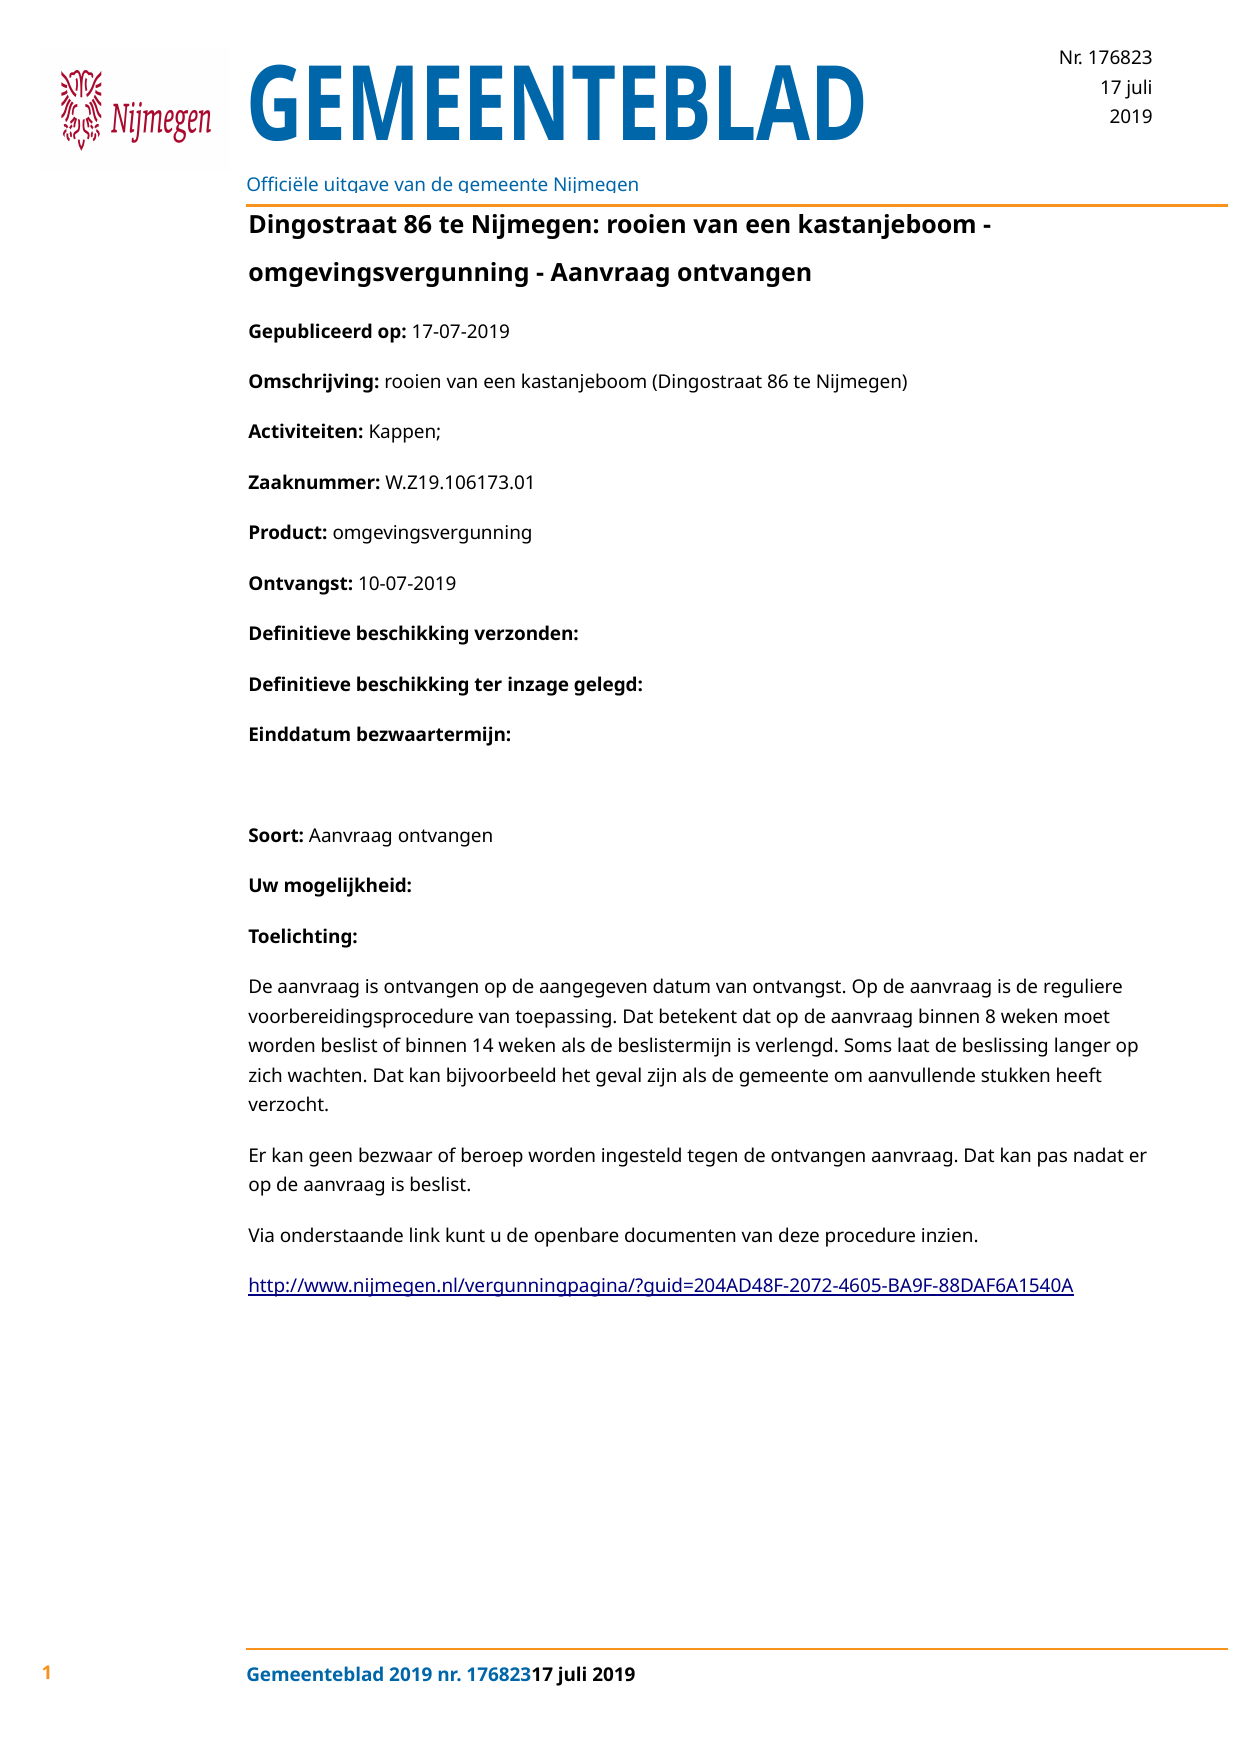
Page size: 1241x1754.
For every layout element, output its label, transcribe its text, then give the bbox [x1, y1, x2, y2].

text Omschrijving: rooien van een kastanjeboom (Dingostraat 86 te Nijmegen) [248, 368, 1152, 394]
text Product: omgevingsvergunning [248, 519, 1152, 545]
text Definitieve beschikking verzonden: [248, 620, 1152, 646]
text Dingostraat 86 te Nijmegen: rooien van een kastanjeboom - omgevingsvergunning - Aanvraag ontvangen [248, 207, 1152, 288]
text Zaaknummer: W.Z19.106173.01 [248, 469, 1152, 495]
text Via onderstaande link kunt u de openbare documenten van deze procedure inzien. [248, 1222, 1152, 1248]
text Gepubliceerd op: 17-07-2019 [248, 318, 1152, 344]
text Definitieve beschikking ter inzage gelegd: [248, 671, 1152, 697]
text Activiteiten: Kappen; [248, 419, 1152, 444]
text Uw mogelijkheid: [248, 872, 1152, 898]
picture [41, 47, 231, 172]
text De aanvraag is ontvangen op de aangegeven datum van ontvangst. Op de aanvraag is de reguliere voorbereidingsprocedure van toepassing. Dat betekent dat op de aanvraag binnen 8 weken moet worden beslist of binnen 14 weken als de beslistermijn is verlengd. Soms laat de beslissing langer op zich wachten. Dat kan bijvoorbeeld het geval zijn als de gemeente om aanvullende stukken heeft verzocht. [248, 973, 1152, 1117]
text http://www.nijmegen.nl/vergunningpagina/?guid=204AD48F-2072-4605-BA9F-88DAF6A1540A [248, 1272, 1152, 1298]
text Toelichting: [248, 923, 1152, 949]
text Soort: Aanvraag ontvangen [248, 822, 1152, 848]
text Ontvangst: 10-07-2019 [248, 570, 1152, 596]
text Er kan geen bezwaar of beroep worden ingesteld tegen de ontvangen aanvraag. Dat kan pas nadat er op de aanvraag is beslist. [248, 1142, 1152, 1197]
text Einddatum bezwaartermijn: [248, 721, 1152, 747]
